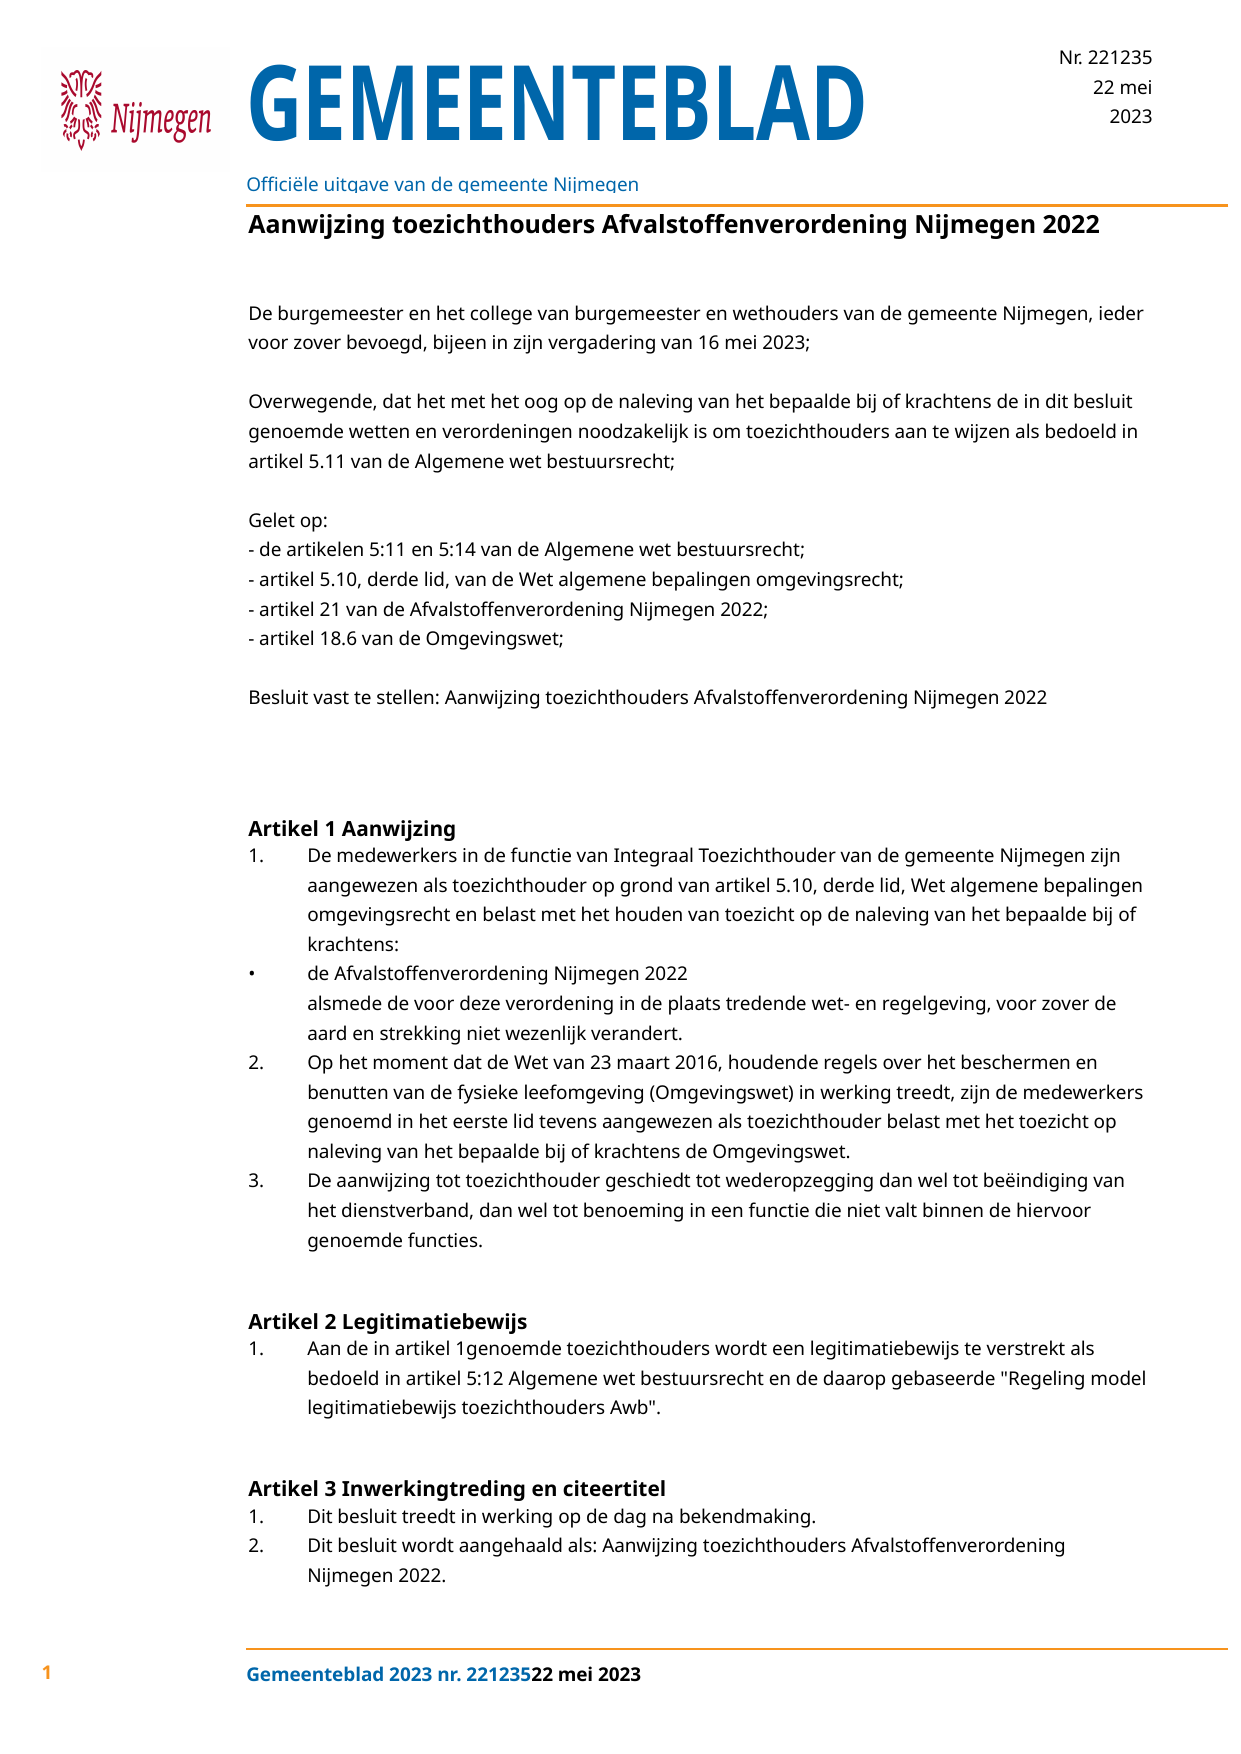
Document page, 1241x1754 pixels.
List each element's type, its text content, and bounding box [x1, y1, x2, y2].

text Besluit vast te stellen: Aanwijzing toezichthouders Afvalstoffenverordening Nijmegen 2022 [248, 684, 1152, 710]
text Overwegende, dat het met het oog op de naleving van het bepaalde bij of krachtens de in dit besluit genoemde wetten en verordeningen noodzakelijk is om toezichthouders aan te wijzen als bedoeld in artikel 5.11 van de Algemene wet bestuursrecht; [248, 389, 1152, 473]
text - artikel 5.10, derde lid, van de Wet algemene bepalingen omgevingsrecht; [248, 566, 1152, 592]
text - artikel 18.6 van de Omgevingswet; [248, 625, 1152, 651]
picture [41, 47, 231, 172]
list De aanwijzing tot toezichthouder geschiedt tot wederopzegging dan wel tot beëindiging van het dienstverband, dan wel tot benoeming in een functie die niet valt binnen de hiervoor genoemde functies. [248, 1168, 1152, 1252]
text De burgemeester en het college van burgemeester en wethouders van de gemeente Nijmegen, ieder voor zover bevoegd, bijeen in zijn vergadering van 16 mei 2023; [248, 300, 1152, 355]
text Artikel 3 Inwerkingtreding en citeertitel [248, 1474, 1152, 1503]
list Dit besluit treedt in werking op de dag na bekendmaking. [248, 1503, 1152, 1528]
text Aanwijzing toezichthouders Afvalstoffenverordening Nijmegen 2022 [248, 207, 1152, 241]
text - de artikelen 5:11 en 5:14 van de Algemene wet bestuursrecht; [248, 537, 1152, 562]
list De medewerkers in de functie van Integraal Toezichthouder van de gemeente Nijmegen zijn aangewezen als toezichthouder op grond van artikel 5.10, derde lid, Wet algemene bepalingen omgevingsrecht en belast met het houden van toezicht op de naleving van het bepaalde bij of krachtens: [248, 842, 1152, 957]
list Aan de in artikel 1genoemde toezichthouders wordt een legitimatiebewijs te verstrekt als bedoeld in artikel 5:12 Algemene wet bestuursrecht en de daarop gebaseerde "Regeling model legitimatiebewijs toezichthouders Awb". [248, 1335, 1152, 1420]
text Gelet op: [248, 507, 1152, 533]
text Artikel 2 Legitimatiebewijs [248, 1307, 1152, 1335]
list de Afvalstoffenverordening Nijmegen 2022 [248, 961, 1152, 986]
text - artikel 21 van de Afvalstoffenverordening Nijmegen 2022; [248, 596, 1152, 621]
list Op het moment dat de Wet van 23 maart 2016, houdende regels over het beschermen en benutten van de fysieke leefomgeving (Omgevingswet) in werking treedt, zijn de medewerkers genoemd in het eerste lid tevens aangewezen als toezichthouder belast met het toezicht op naleving van het bepaalde bij of krachtens de Omgevingswet. [248, 1049, 1152, 1164]
text Artikel 1 Aanwijzing [248, 814, 1152, 842]
list alsmede de voor deze verordening in de plaats tredende wet- en regelgeving, voor zover de aard en strekking niet wezenlijk verandert. [248, 990, 1152, 1045]
list Dit besluit wordt aangehaald als: Aanwijzing toezichthouders Afvalstoffenverordening Nijmegen 2022. [248, 1532, 1152, 1588]
